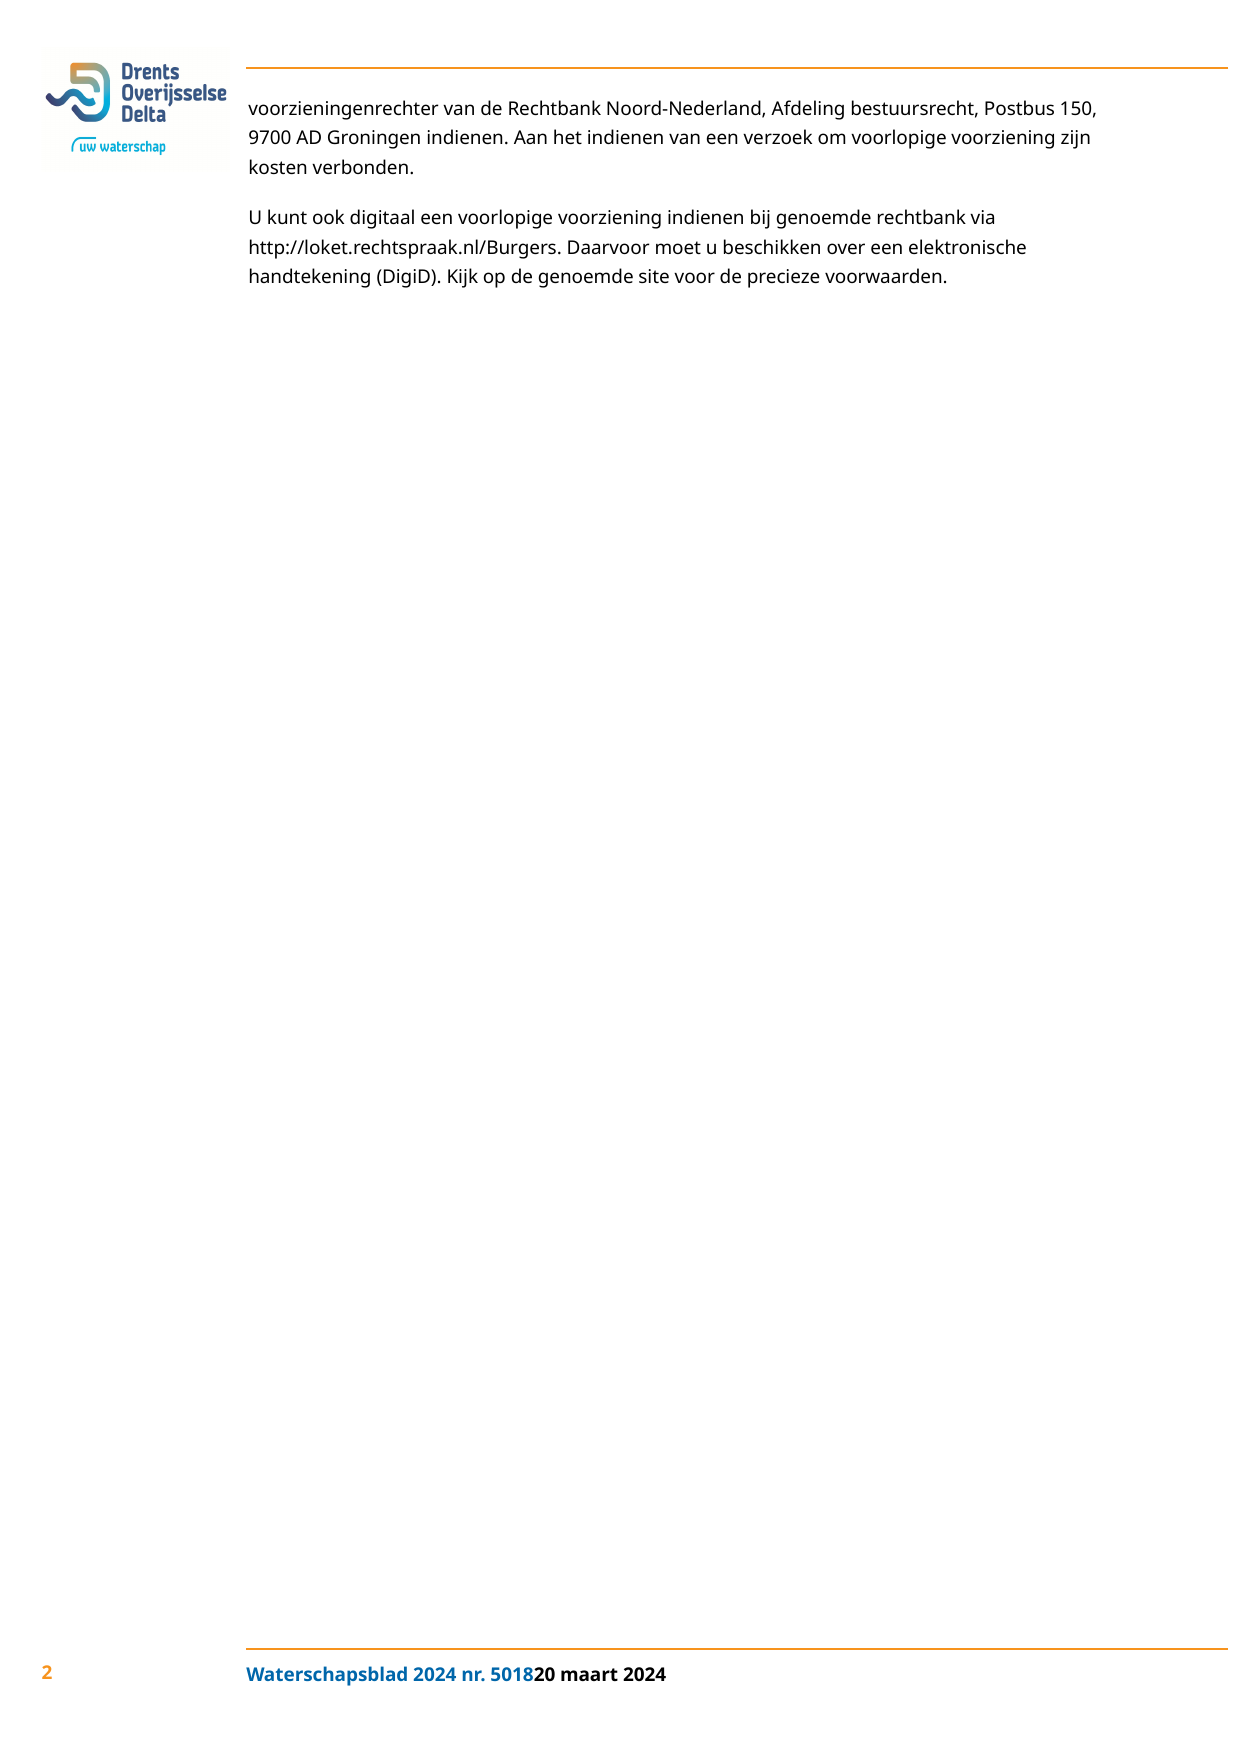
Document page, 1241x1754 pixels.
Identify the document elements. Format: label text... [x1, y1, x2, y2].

picture [41, 47, 231, 172]
text voorzieningenrechter van de Rechtbank Noord-Nederland, Afdeling bestuursrecht, Postbus 150, 9700 AD Groningen indienen. Aan het indienen van een verzoek om voorlopige voorziening zijn kosten verbonden. [248, 95, 1152, 180]
text U kunt ook digitaal een voorlopige voorziening indienen bij genoemde rechtbank via http://loket.rechtspraak.nl/Burgers. Daarvoor moet u beschikken over een elektronische handtekening (DigiD). Kijk op de genoemde site voor de precieze voorwaarden. [248, 204, 1152, 289]
